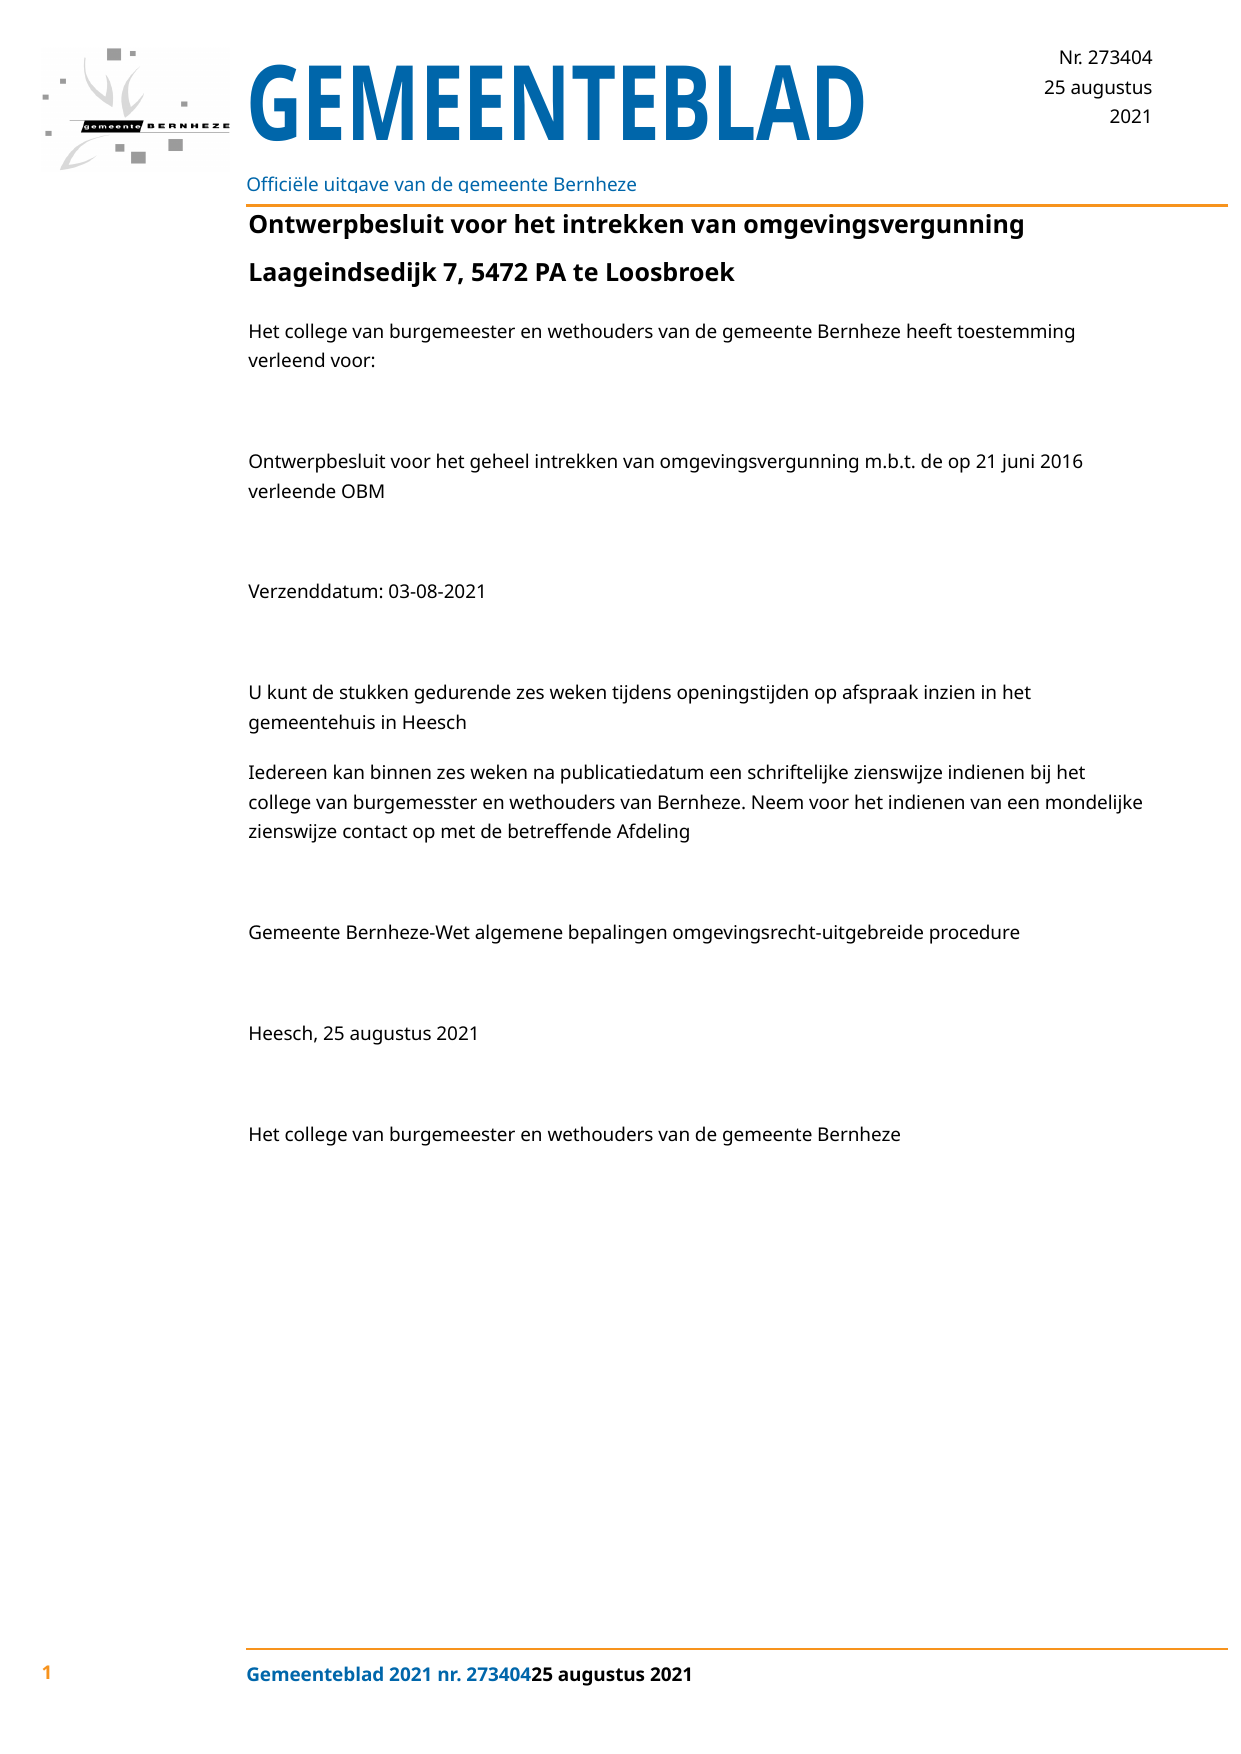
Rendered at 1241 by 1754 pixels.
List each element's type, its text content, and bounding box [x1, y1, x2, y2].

text Heesch, 25 augustus 2021 [248, 1020, 1152, 1046]
text Iedereen kan binnen zes weken na publicatiedatum een schriftelijke zienswijze indienen bij het college van burgemesster en wethouders van Bernheze. Neem voor het indienen van een mondelijke zienswijze contact op met de betreffende Afdeling [248, 759, 1152, 844]
text Verzenddatum: 03-08-2021 [248, 579, 1152, 604]
text U kunt de stukken gedurende zes weken tijdens openingstijden op afspraak inzien in het gemeentehuis in Heesch [248, 679, 1152, 735]
text Ontwerpbesluit voor het intrekken van omgevingsvergunning Laageindsedijk 7, 5472 PA te Loosbroek [248, 207, 1152, 288]
text Het college van burgemeester en wethouders van de gemeente Bernheze heeft toestemming verleend voor: [248, 318, 1152, 373]
text Ontwerpbesluit voor het geheel intrekken van omgevingsvergunning m.b.t. de op 21 juni 2016 verleende OBM [248, 448, 1152, 504]
text Gemeente Bernheze-Wet algemene bepalingen omgevingsrecht-uitgebreide procedure [248, 919, 1152, 945]
picture [41, 47, 231, 172]
text Het college van burgemeester en wethouders van de gemeente Bernheze [248, 1121, 1152, 1147]
